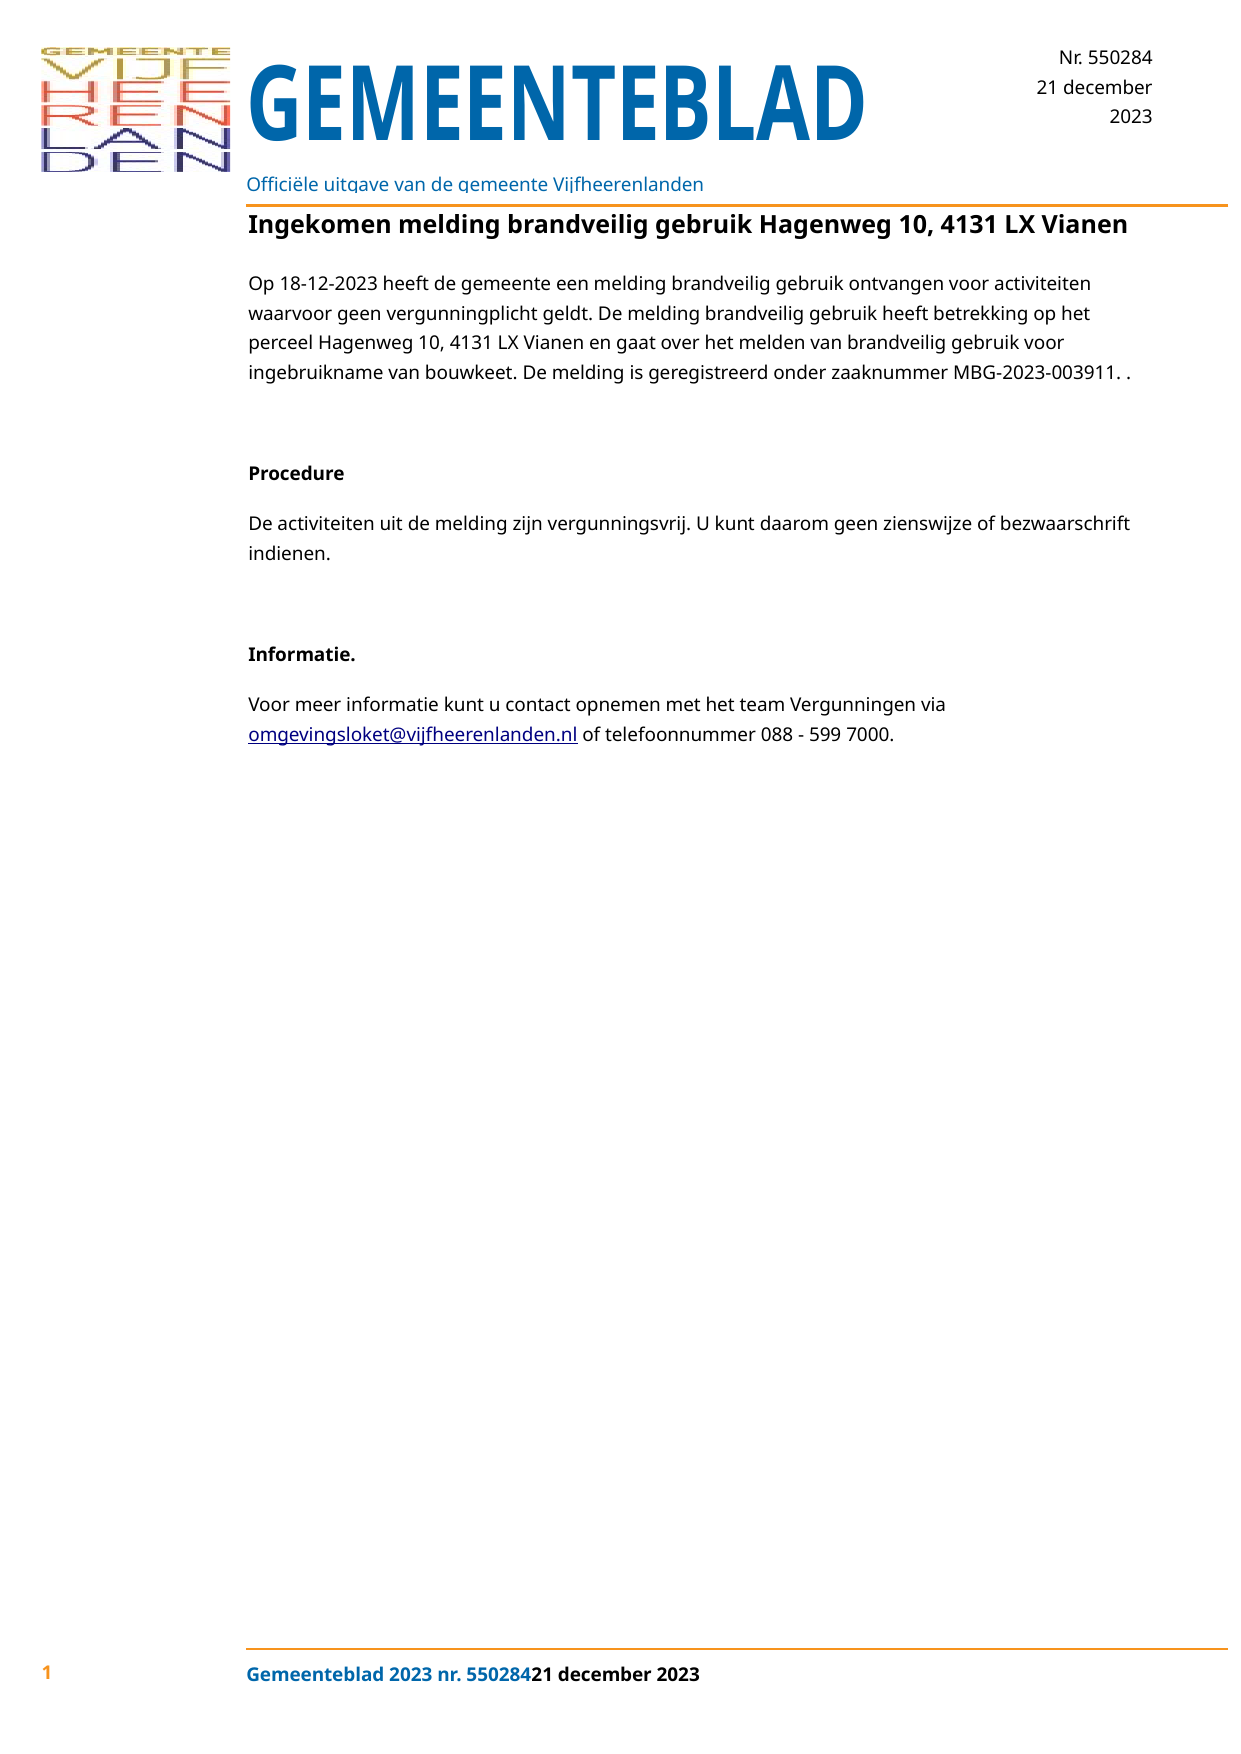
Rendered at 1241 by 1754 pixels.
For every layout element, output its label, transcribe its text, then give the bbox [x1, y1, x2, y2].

text Informatie. [248, 641, 1152, 666]
text Ingekomen melding brandveilig gebruik Hagenweg 10, 4131 LX Vianen [248, 207, 1152, 241]
text Procedure [248, 460, 1152, 486]
text De activiteiten uit de melding zijn vergunningsvrij. U kunt daarom geen zienswijze of bezwaarschrift indienen. [248, 510, 1152, 566]
text Voor meer informatie kunt u contact opnemen met het team Vergunningen via omgevingsloket@vijfheerenlanden.nl of telefoonnummer 088 - 599 7000. [248, 691, 1152, 746]
picture [41, 47, 231, 172]
text Op 18-12-2023 heeft de gemeente een melding brandveilig gebruik ontvangen voor activiteiten waarvoor geen vergunningplicht geldt. De melding brandveilig gebruik heeft betrekking op het perceel Hagenweg 10, 4131 LX Vianen en gaat over het melden van brandveilig gebruik voor ingebruikname van bouwkeet. De melding is geregistreerd onder zaaknummer MBG-2023-003911. . [248, 270, 1152, 385]
